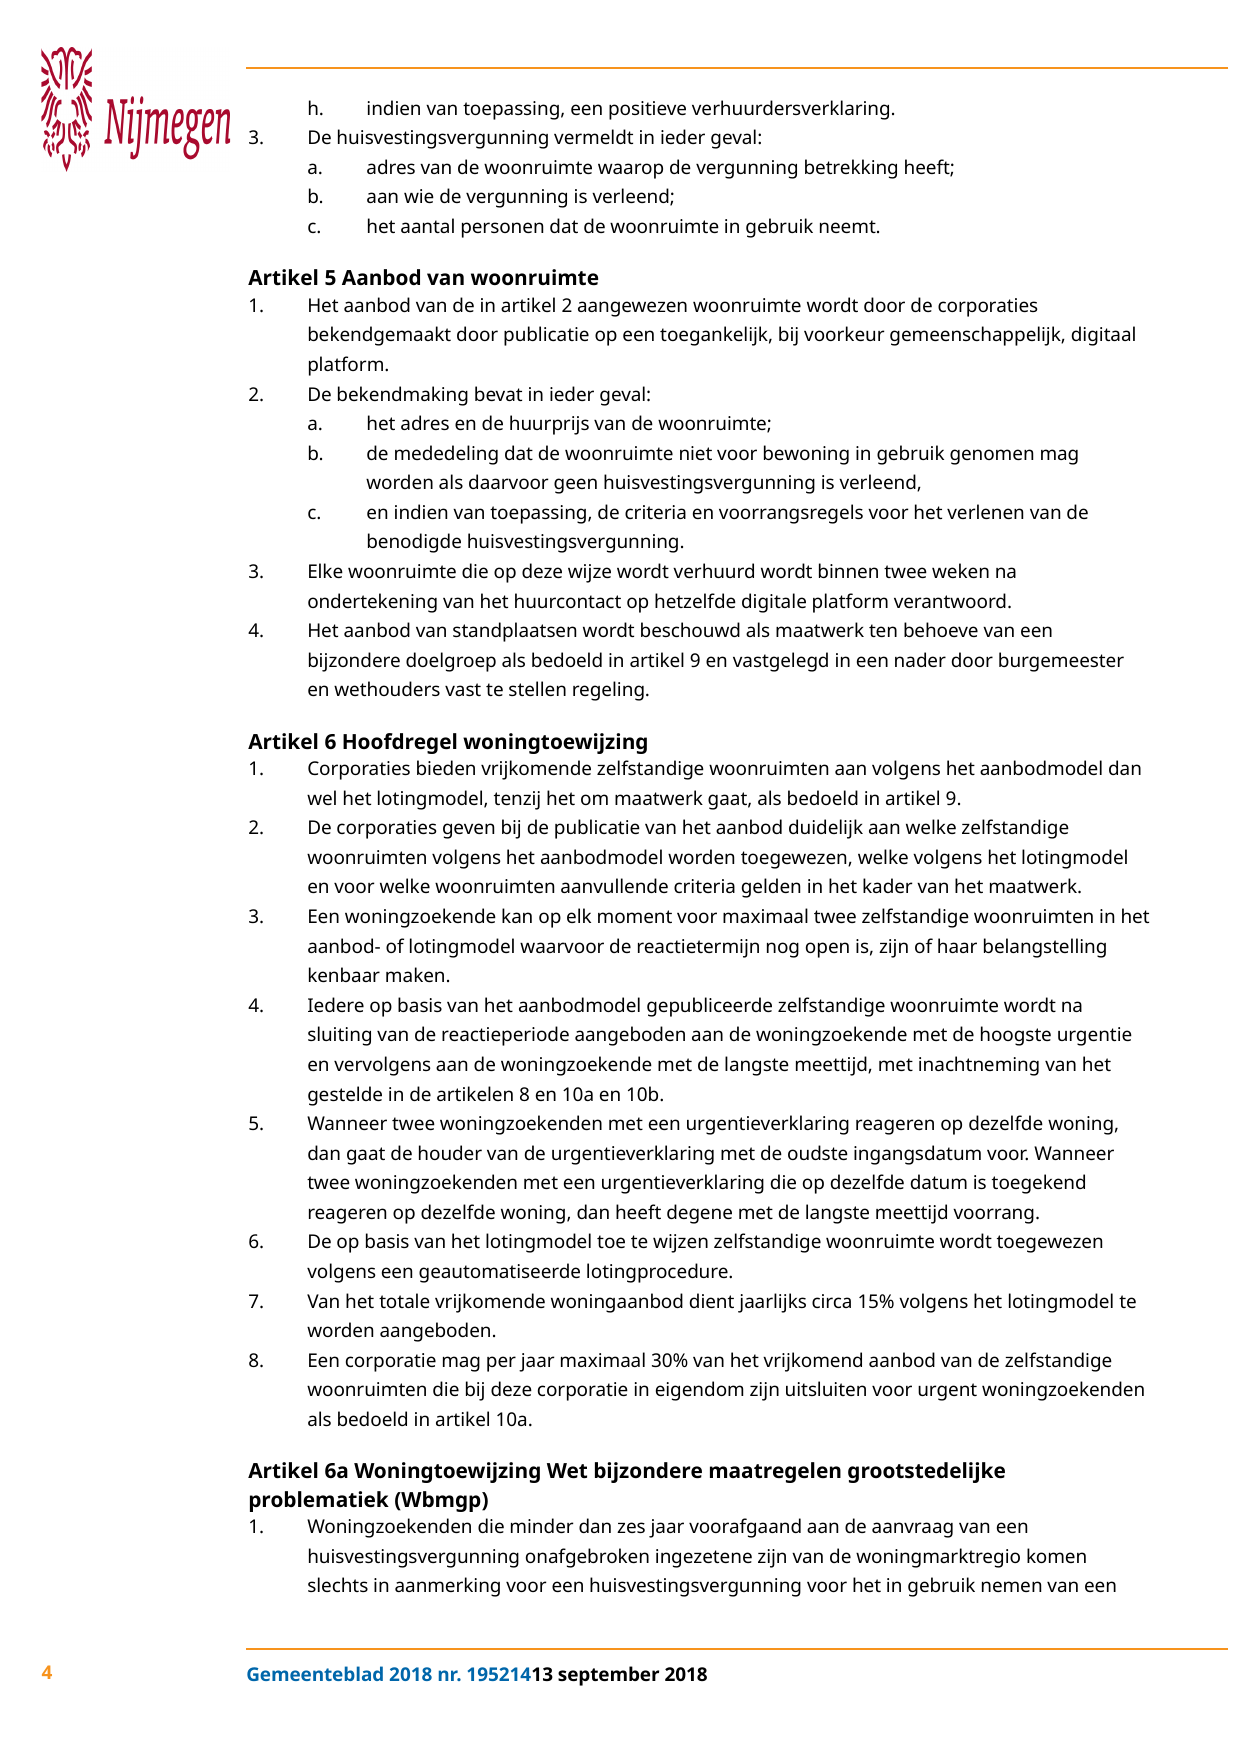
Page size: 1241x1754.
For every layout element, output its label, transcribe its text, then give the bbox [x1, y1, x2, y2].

list het adres en de huurprijs van de woonruimte; [307, 410, 1152, 436]
list Woningzoekenden die minder dan zes jaar voorafgaand aan de aanvraag van een huisvestingsvergunning onafgebroken ingezetene zijn van de woningmarktregio komen slechts in aanmerking voor een huisvestingsvergunning voor het in gebruik nemen van een [248, 1513, 1152, 1598]
list Wanneer twee woningzoekenden met een urgentieverklaring reageren op dezelfde woning, dan gaat de houder van de urgentieverklaring met de oudste ingangsdatum voor. Wanneer twee woningzoekenden met een urgentieverklaring die op dezelfde datum is toegekend reageren op dezelfde woning, dan heeft degene met de langste meettijd voorrang. [248, 1110, 1152, 1225]
list De huisvestingsvergunning vermeldt in ieder geval: [248, 124, 1152, 150]
list Corporaties bieden vrijkomende zelfstandige woonruimten aan volgens het aanbodmodel dan wel het lotingmodel, tenzij het om maatwerk gaat, als bedoeld in artikel 9. [248, 755, 1152, 811]
list Het aanbod van de in artikel 2 aangewezen woonruimte wordt door de corporaties bekendgemaakt door publicatie op een toegankelijk, bij voorkeur gemeenschappelijk, digitaal platform. [248, 292, 1152, 377]
list Een corporatie mag per jaar maximaal 30% van het vrijkomend aanbod van de zelfstandige woonruimten die bij deze corporatie in eigendom zijn uitsluiten voor urgent woningzoekenden als bedoeld in artikel 10a. [248, 1347, 1152, 1432]
text Artikel 6 Hoofdregel woningtoewijzing [248, 727, 1152, 755]
list en indien van toepassing, de criteria en voorrangsregels voor het verlenen van de benodigde huisvestingsvergunning. [307, 499, 1152, 554]
list aan wie de vergunning is verleend; [307, 183, 1152, 209]
list De corporaties geven bij de publicatie van het aanbod duidelijk aan welke zelfstandige woonruimten volgens het aanbodmodel worden toegewezen, welke volgens het lotingmodel en voor welke woonruimten aanvullende criteria gelden in het kader van het maatwerk. [248, 814, 1152, 899]
list Het aanbod van standplaatsen wordt beschouwd als maatwerk ten behoeve van een bijzondere doelgroep als bedoeld in artikel 9 en vastgelegd in een nader door burgemeester en wethouders vast te stellen regeling. [248, 617, 1152, 702]
picture [41, 47, 231, 172]
list De op basis van het lotingmodel toe te wijzen zelfstandige woonruimte wordt toegewezen volgens een geautomatiseerde lotingprocedure. [248, 1229, 1152, 1284]
text Artikel 5 Aanbod van woonruimte [248, 263, 1152, 292]
list het aantal personen dat de woonruimte in gebruik neemt. [307, 213, 1152, 239]
list Elke woonruimte die op deze wijze wordt verhuurd wordt binnen twee weken na ondertekening van het huurcontact op hetzelfde digitale platform verantwoord. [248, 558, 1152, 613]
list adres van de woonruimte waarop de vergunning betrekking heeft; [307, 154, 1152, 180]
list Een woningzoekende kan op elk moment voor maximaal twee zelfstandige woonruimten in het aanbod- of lotingmodel waarvoor de reactietermijn nog open is, zijn of haar belangstelling kenbaar maken. [248, 903, 1152, 988]
list Iedere op basis van het aanbodmodel gepubliceerde zelfstandige woonruimte wordt na sluiting van de reactieperiode aangeboden aan de woningzoekende met de hoogste urgentie en vervolgens aan de woningzoekende met de langste meettijd, met inachtneming van het gestelde in de artikelen 8 en 10a en 10b. [248, 992, 1152, 1107]
list Van het totale vrijkomende woningaanbod dient jaarlijks circa 15% volgens het lotingmodel te worden aangeboden. [248, 1288, 1152, 1343]
list De bekendmaking bevat in ieder geval: [248, 381, 1152, 406]
list indien van toepassing, een positieve verhuurdersverklaring. [307, 95, 1152, 121]
list de mededeling dat de woonruimte niet voor bewoning in gebruik genomen mag worden als daarvoor geen huisvestingsvergunning is verleend, [307, 440, 1152, 495]
text Artikel 6a Woningtoewijzing Wet bijzondere maatregelen grootstedelijke problematiek (Wbmgp) [248, 1457, 1152, 1513]
